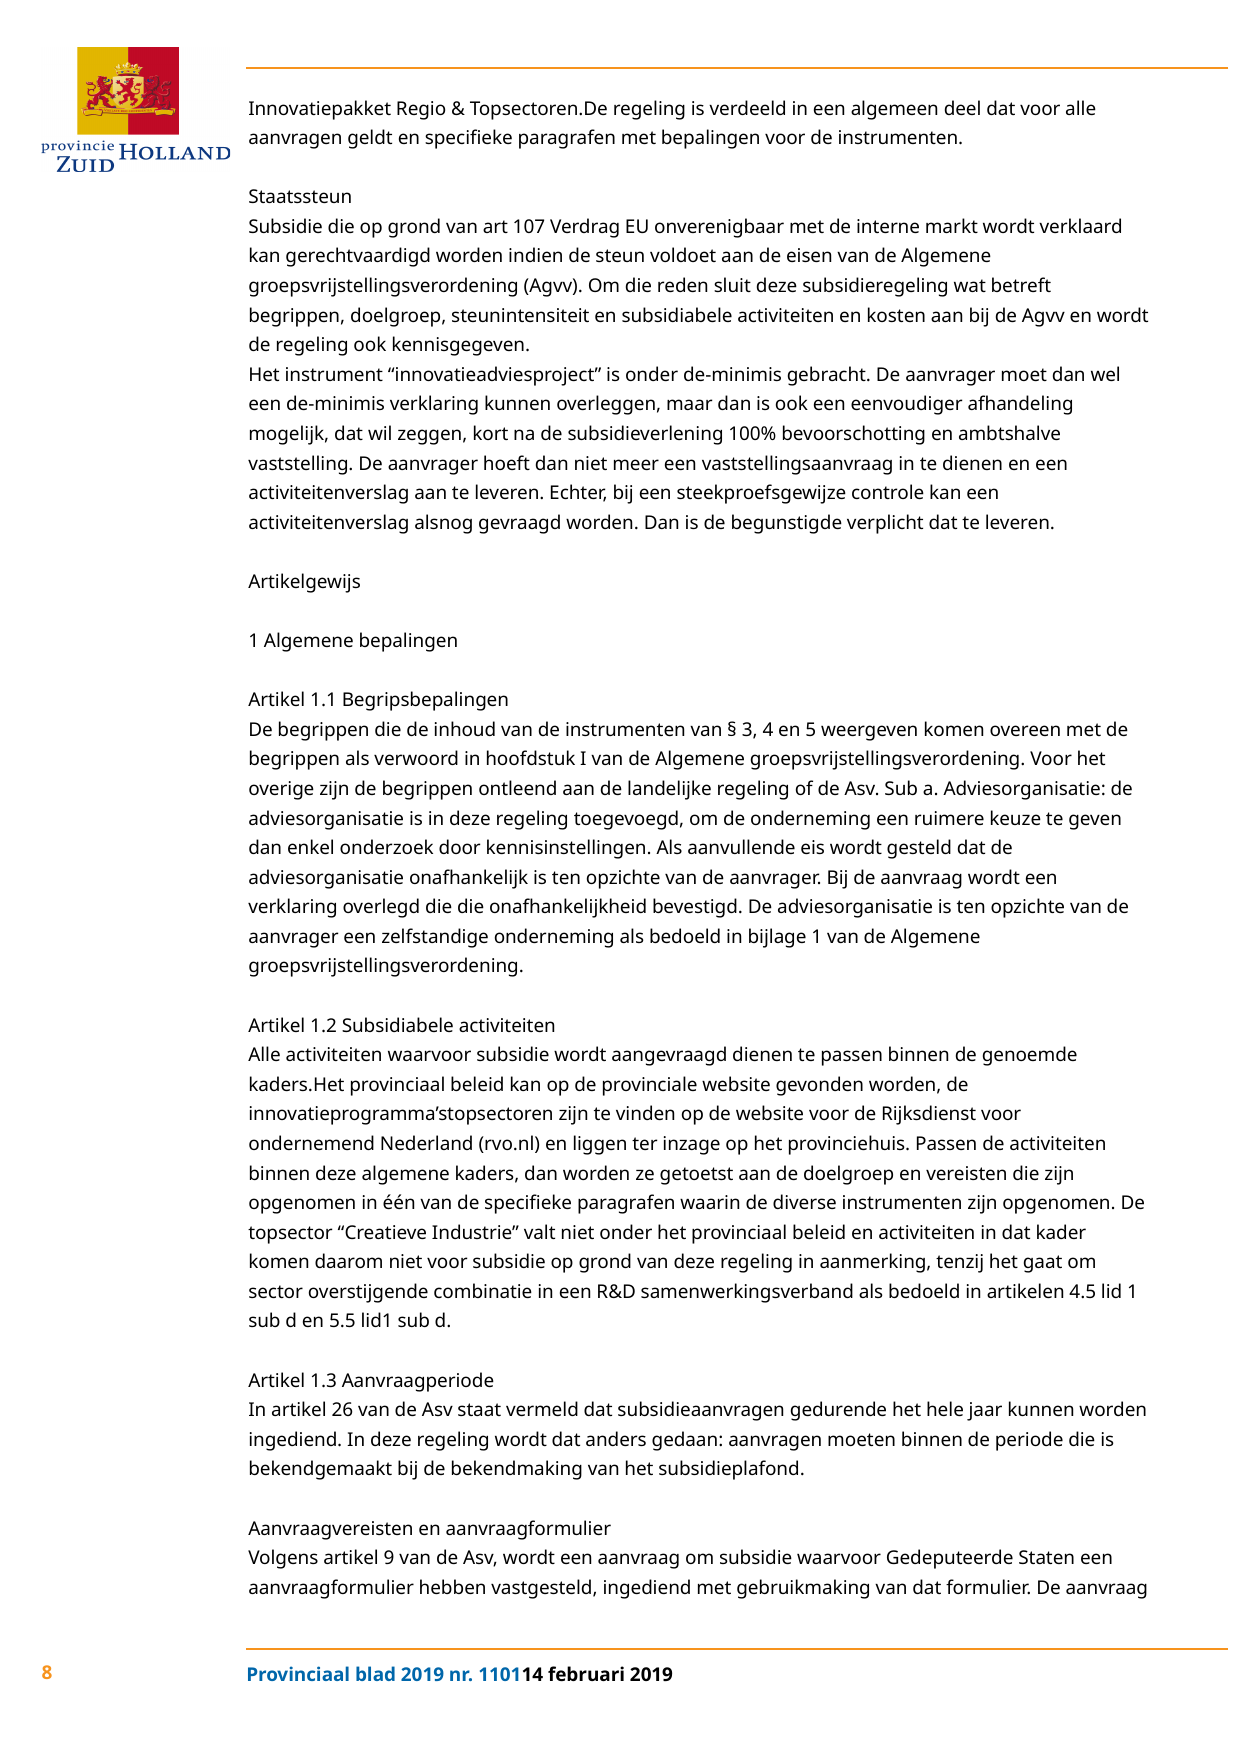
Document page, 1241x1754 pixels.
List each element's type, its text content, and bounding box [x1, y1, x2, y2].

text Staatssteun [248, 183, 1152, 209]
text Subsidie die op grond van art 107 Verdrag EU onverenigbaar met de interne markt wordt verklaard kan gerechtvaardigd worden indien de steun voldoet aan de eisen van de Algemene groepsvrijstellingsverordening (Agvv). Om die reden sluit deze subsidieregeling wat betreft begrippen, doelgroep, steunintensiteit en subsidiabele activiteiten en kosten aan bij de Agvv en wordt de regeling ook kennisgegeven. [248, 213, 1152, 357]
text Artikel 1.1 Begripsbepalingen [248, 686, 1152, 712]
text Aanvraagvereisten en aanvraagformulier [248, 1515, 1152, 1541]
text Volgens artikel 9 van de Asv, wordt een aanvraag om subsidie waarvoor Gedeputeerde Staten een aanvraagformulier hebben vastgesteld, ingediend met gebruikmaking van dat formulier. De aanvraag [248, 1544, 1152, 1600]
picture [41, 47, 231, 172]
text Alle activiteiten waarvoor subsidie wordt aangevraagd dienen te passen binnen de genoemde kaders.Het provinciaal beleid kan op de provinciale website gevonden worden, de innovatieprogramma’stopsectoren zijn te vinden op de website voor de Rijksdienst voor ondernemend Nederland (rvo.nl) en liggen ter inzage op het provinciehuis. Passen de activiteiten binnen deze algemene kaders, dan worden ze getoetst aan de doelgroep en vereisten die zijn opgenomen in één van de specifieke paragrafen waarin de diverse instrumenten zijn opgenomen. De topsector “Creatieve Industrie” valt niet onder het provinciaal beleid en activiteiten in dat kader komen daarom niet voor subsidie op grond van deze regeling in aanmerking, tenzij het gaat om sector overstijgende combinatie in een R&D samenwerkingsverband als bedoeld in artikelen 4.5 lid 1 sub d en 5.5 lid1 sub d. [248, 1041, 1152, 1333]
text Het instrument “innovatieadviesproject” is onder de-minimis gebracht. De aanvrager moet dan wel een de-minimis verklaring kunnen overleggen, maar dan is ook een eenvoudiger afhandeling mogelijk, dat wil zeggen, kort na de subsidieverlening 100% bevoorschotting en ambtshalve vaststelling. De aanvrager hoeft dan niet meer een vaststellingsaanvraag in te dienen en een activiteitenverslag aan te leveren. Echter, bij een steekproefsgewijze controle kan een activiteitenverslag alsnog gevraagd worden. Dan is de begunstigde verplicht dat te leveren. [248, 361, 1152, 535]
text De begrippen die de inhoud van de instrumenten van § 3, 4 en 5 weergeven komen overeen met de begrippen als verwoord in hoofdstuk I van de Algemene groepsvrijstellingsverordening. Voor het overige zijn de begrippen ontleend aan de landelijke regeling of de Asv. Sub a. Adviesorganisatie: de adviesorganisatie is in deze regeling toegevoegd, om de onderneming een ruimere keuze te geven dan enkel onderzoek door kennisinstellingen. Als aanvullende eis wordt gesteld dat de adviesorganisatie onafhankelijk is ten opzichte van de aanvrager. Bij de aanvraag wordt een verklaring overlegd die die onafhankelijkheid bevestigd. De adviesorganisatie is ten opzichte van de aanvrager een zelfstandige onderneming als bedoeld in bijlage 1 van de Algemene groepsvrijstellingsverordening. [248, 716, 1152, 978]
text Artikelgewijs [248, 568, 1152, 594]
text Artikel 1.2 Subsidiabele activiteiten [248, 1012, 1152, 1038]
text In artikel 26 van de Asv staat vermeld dat subsidieaanvragen gedurende het hele jaar kunnen worden ingediend. In deze regeling wordt dat anders gedaan: aanvragen moeten binnen de periode die is bekendgemaakt bij de bekendmaking van het subsidieplafond. [248, 1396, 1152, 1481]
text Artikel 1.3 Aanvraagperiode [248, 1367, 1152, 1393]
text Innovatiepakket Regio & Topsectoren.De regeling is verdeeld in een algemeen deel dat voor alle aanvragen geldt en specifieke paragrafen met bepalingen voor de instrumenten. [248, 95, 1152, 150]
text 1 Algemene bepalingen [248, 627, 1152, 653]
